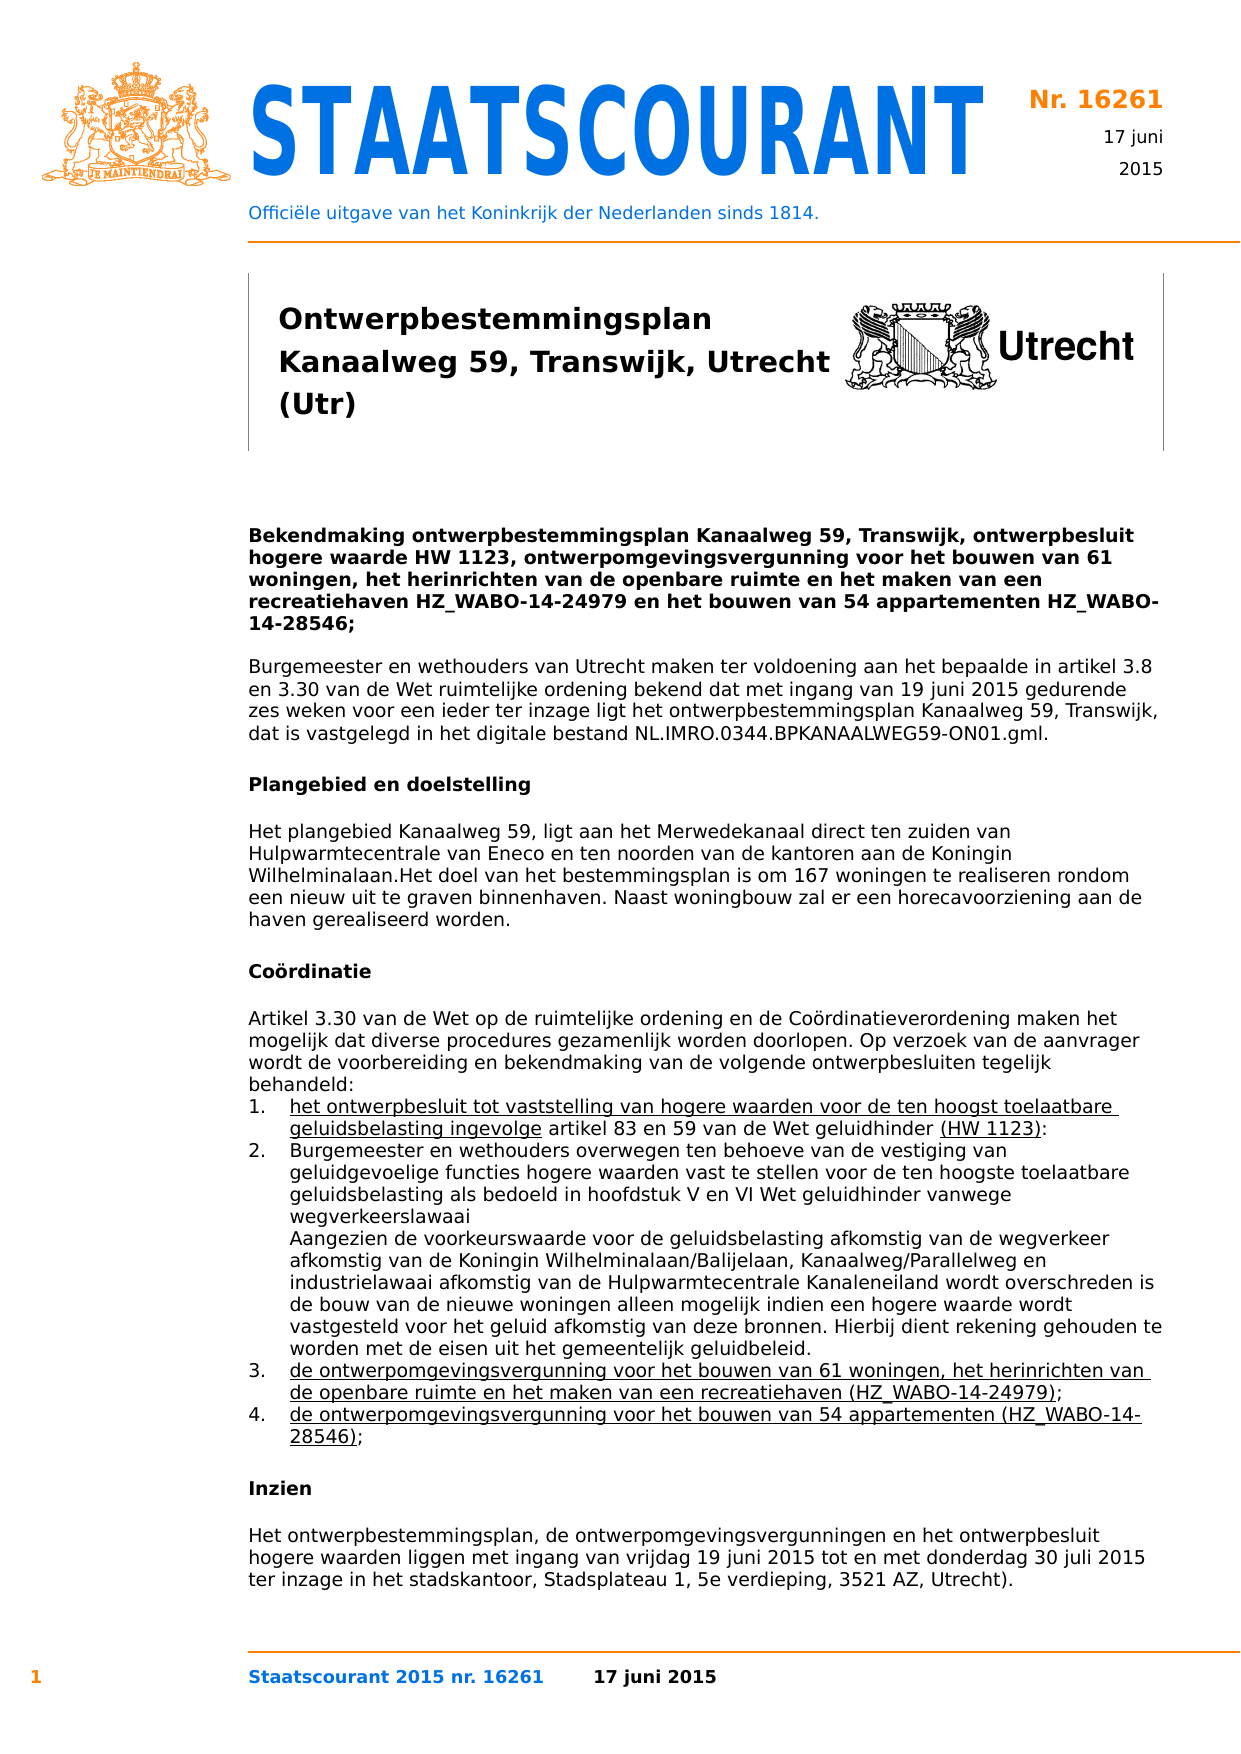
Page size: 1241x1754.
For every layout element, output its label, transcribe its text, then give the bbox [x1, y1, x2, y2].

subtitle Coördinatie [248, 961, 1163, 983]
table_cell 17 juni [998, 121, 1240, 153]
text Bekendmaking ontwerpbestemmingsplan Kanaalweg 59, Transwijk, ontwerpbesluit hogere waarde HW 1123, ontwerpomgevingsvergunning voor het bouwen van 61 woningen, het herinrichten van de openbare ruimte en het maken van een recreatiehaven HZ_WABO-14-24979 en het bouwen van 54 appartementen HZ_WABO-14-28546; [248, 525, 1163, 634]
table_cell Officiële uitgave van het Koninkrijk der Nederlanden sinds 1814. [248, 203, 1240, 241]
table_header [25, 62, 248, 241]
table_cell 2015 [998, 153, 1240, 203]
text Het plangebied Kanaalweg 59, ligt aan het Merwedekanaal direct ten zuiden van Hulpwarmtecentrale van Eneco en ten noorden van de kantoren aan de Koningin Wilhelminalaan.Het doel van het bestemmingsplan is om 167 woningen te realiseren rondom een nieuw uit te graven binnenhaven. Naast woningbouw zal er een horecavoorziening aan de haven gerealiseerd worden. [248, 821, 1163, 931]
table_header STAATSCOURANT [248, 62, 998, 203]
picture [844, 302, 1134, 391]
text Burgemeester en wethouders van Utrecht maken ter voldoening aan het bepaalde in artikel 3.8 en 3.30 van de Wet ruimtelijke ordening bekend dat met ingang van 19 juni 2015 gedurende zes weken voor een ieder ter inzage ligt het ontwerpbestemmingsplan Kanaalweg 59, Transwijk, dat is vastgelegd in het digitale bestand NL.IMRO.0344.BPKANAALWEG59-ON01.gml. [248, 656, 1163, 744]
table_header Nr. 16261 [998, 62, 1240, 121]
text Aangezien de voorkeurswaarde voor de geluidsbelasting afkomstig van de wegverkeer afkomstig van de Koningin Wilhelminalaan/Balijelaan, Kanaalweg/Parallelweg en industrielawaai afkomstig van de Hulpwarmtecentrale Kanaleneiland wordt overschreden is de bouw van de nieuwe woningen alleen mogelijk indien een hogere waarde wordt vastgesteld voor het geluid afkomstig van deze bronnen. Hierbij dient rekening gehouden te worden met de eisen uit het gemeentelijk geluidbeleid. [289, 1228, 1163, 1360]
subtitle Plangebied en doelstelling [248, 774, 1163, 796]
text Artikel 3.30 van de Wet op de ruimtelijke ordening en de Coördinatieverordening maken het mogelijk dat diverse procedures gezamenlijk worden doorlopen. Op verzoek van de aanvrager wordt de voorbereiding en bekendmaking van de volgende ontwerpbesluiten tegelijk behandeld: [248, 1008, 1163, 1096]
subtitle Ontwerpbestemmingsplan Kanaalweg 59, Transwijk, Utrecht (Utr) [249, 273, 1163, 451]
text 2. Burgemeester en wethouders overwegen ten behoeve van de vestiging van geluidgevoelige functies hogere waarden vast te stellen voor de ten hoogste toelaatbare geluidsbelasting als bedoeld in hoofdstuk V en VI Wet geluidhinder vanwege wegverkeerslawaai [248, 1140, 1163, 1228]
text 4. de ontwerpomgevingsvergunning voor het bouwen van 54 appartementen (HZ_WABO-14-28546); [248, 1404, 1163, 1448]
text 3. de ontwerpomgevingsvergunning voor het bouwen van 61 woningen, het herinrichten van de openbare ruimte en het maken van een recreatiehaven (HZ_WABO-14-24979); [248, 1360, 1163, 1404]
picture [41, 62, 231, 186]
text Het ontwerpbestemmingsplan, de ontwerpomgevingsvergunningen en het ontwerpbesluit hogere waarden liggen met ingang van vrijdag 19 juni 2015 tot en met donderdag 30 juli 2015 ter inzage in het stadskantoor, Stadsplateau 1, 5e verdieping, 3521 AZ, Utrecht). [248, 1525, 1163, 1591]
text 1. het ontwerpbesluit tot vaststelling van hogere waarden voor de ten hoogst toelaatbare geluidsbelasting ingevolge artikel 83 en 59 van de Wet geluidhinder (HW 1123): [248, 1096, 1163, 1140]
subtitle Inzien [248, 1478, 1163, 1500]
